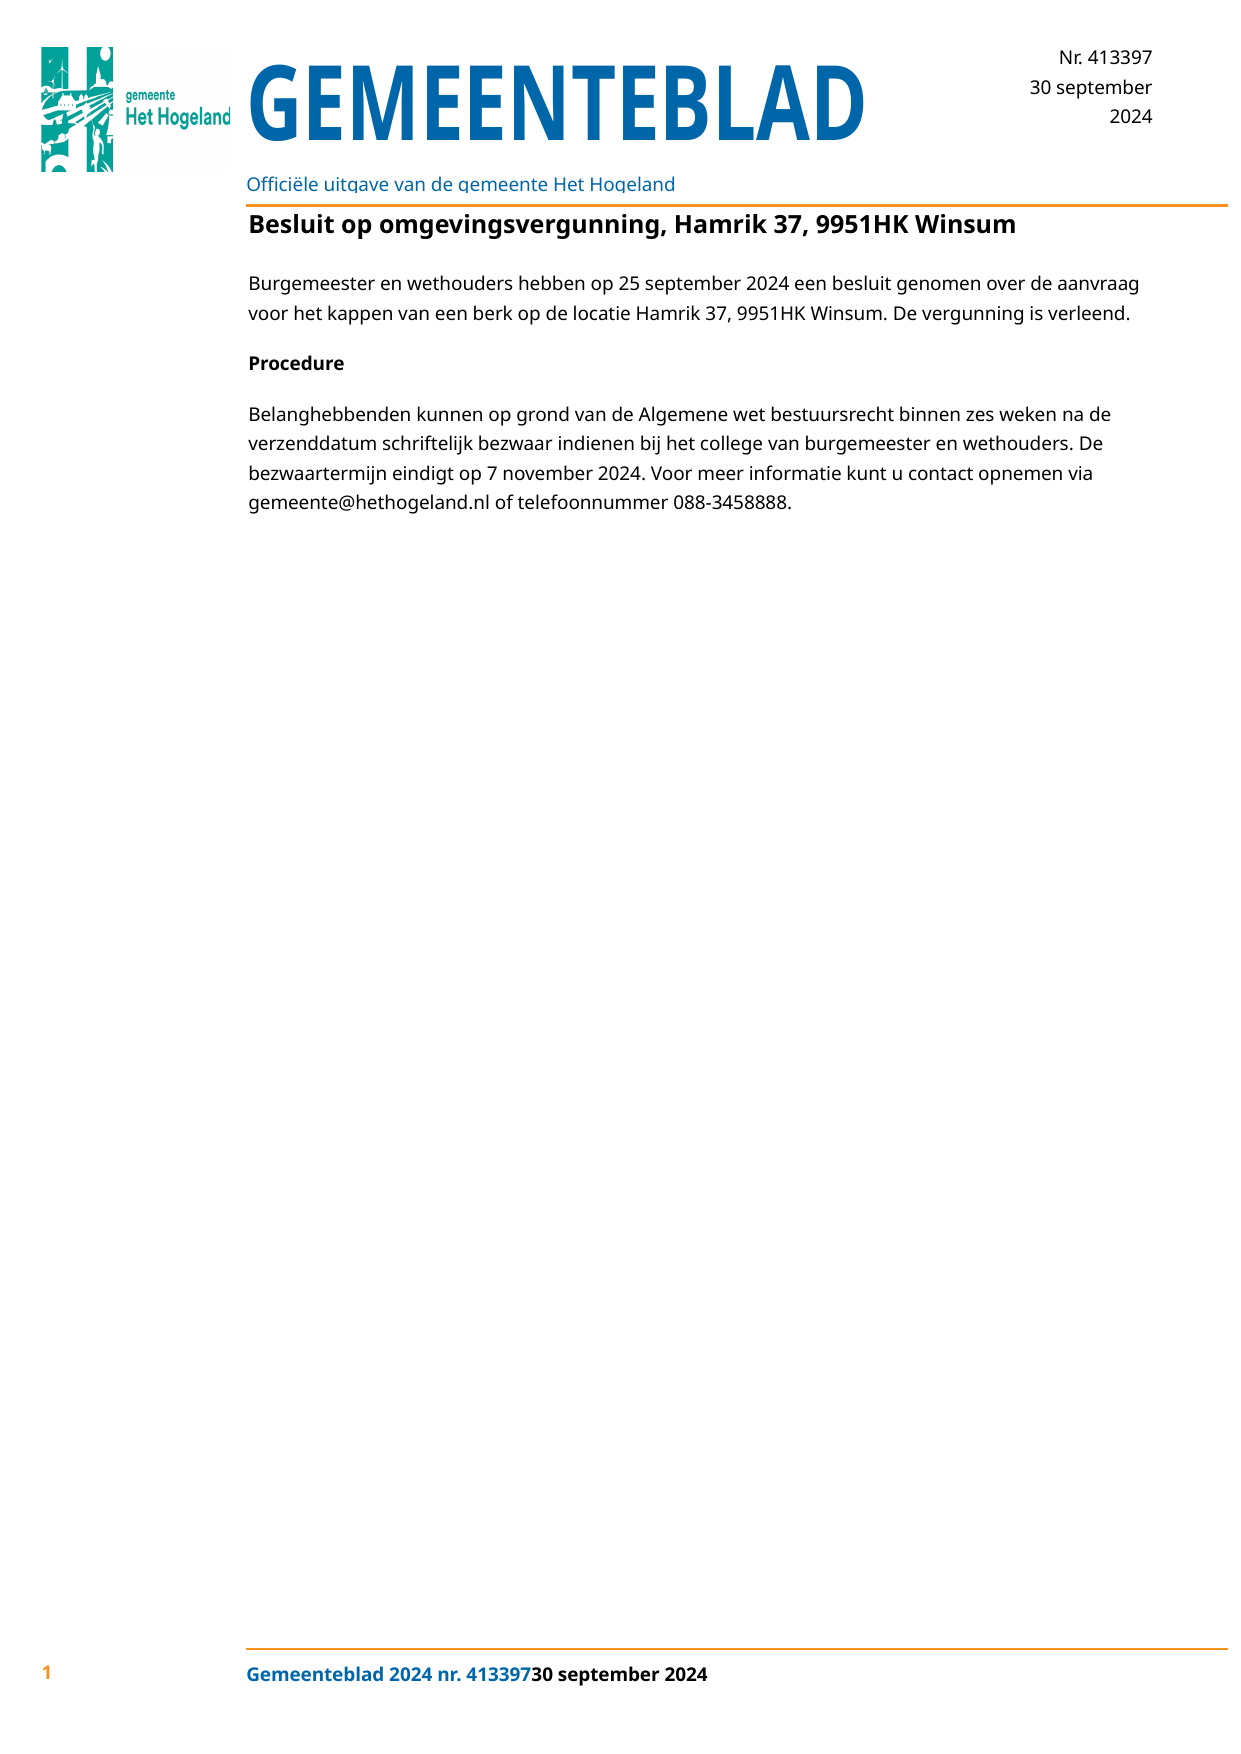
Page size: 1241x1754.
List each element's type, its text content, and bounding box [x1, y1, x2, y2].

text Belanghebbenden kunnen op grond van de Algemene wet bestuursrecht binnen zes weken na de verzenddatum schriftelijk bezwaar indienen bij het college van burgemeester en wethouders. De bezwaartermijn eindigt op 7 november 2024. Voor meer informatie kunt u contact opnemen via gemeente@hethogeland.nl of telefoonnummer 088-3458888. [248, 401, 1152, 515]
text Burgemeester en wethouders hebben op 25 september 2024 een besluit genomen over de aanvraag voor het kappen van een berk op de locatie Hamrik 37, 9951HK Winsum. De vergunning is verleend. [248, 270, 1152, 326]
picture [41, 47, 231, 172]
text Procedure [248, 350, 1152, 376]
text Besluit op omgevingsvergunning, Hamrik 37, 9951HK Winsum [248, 207, 1152, 241]
